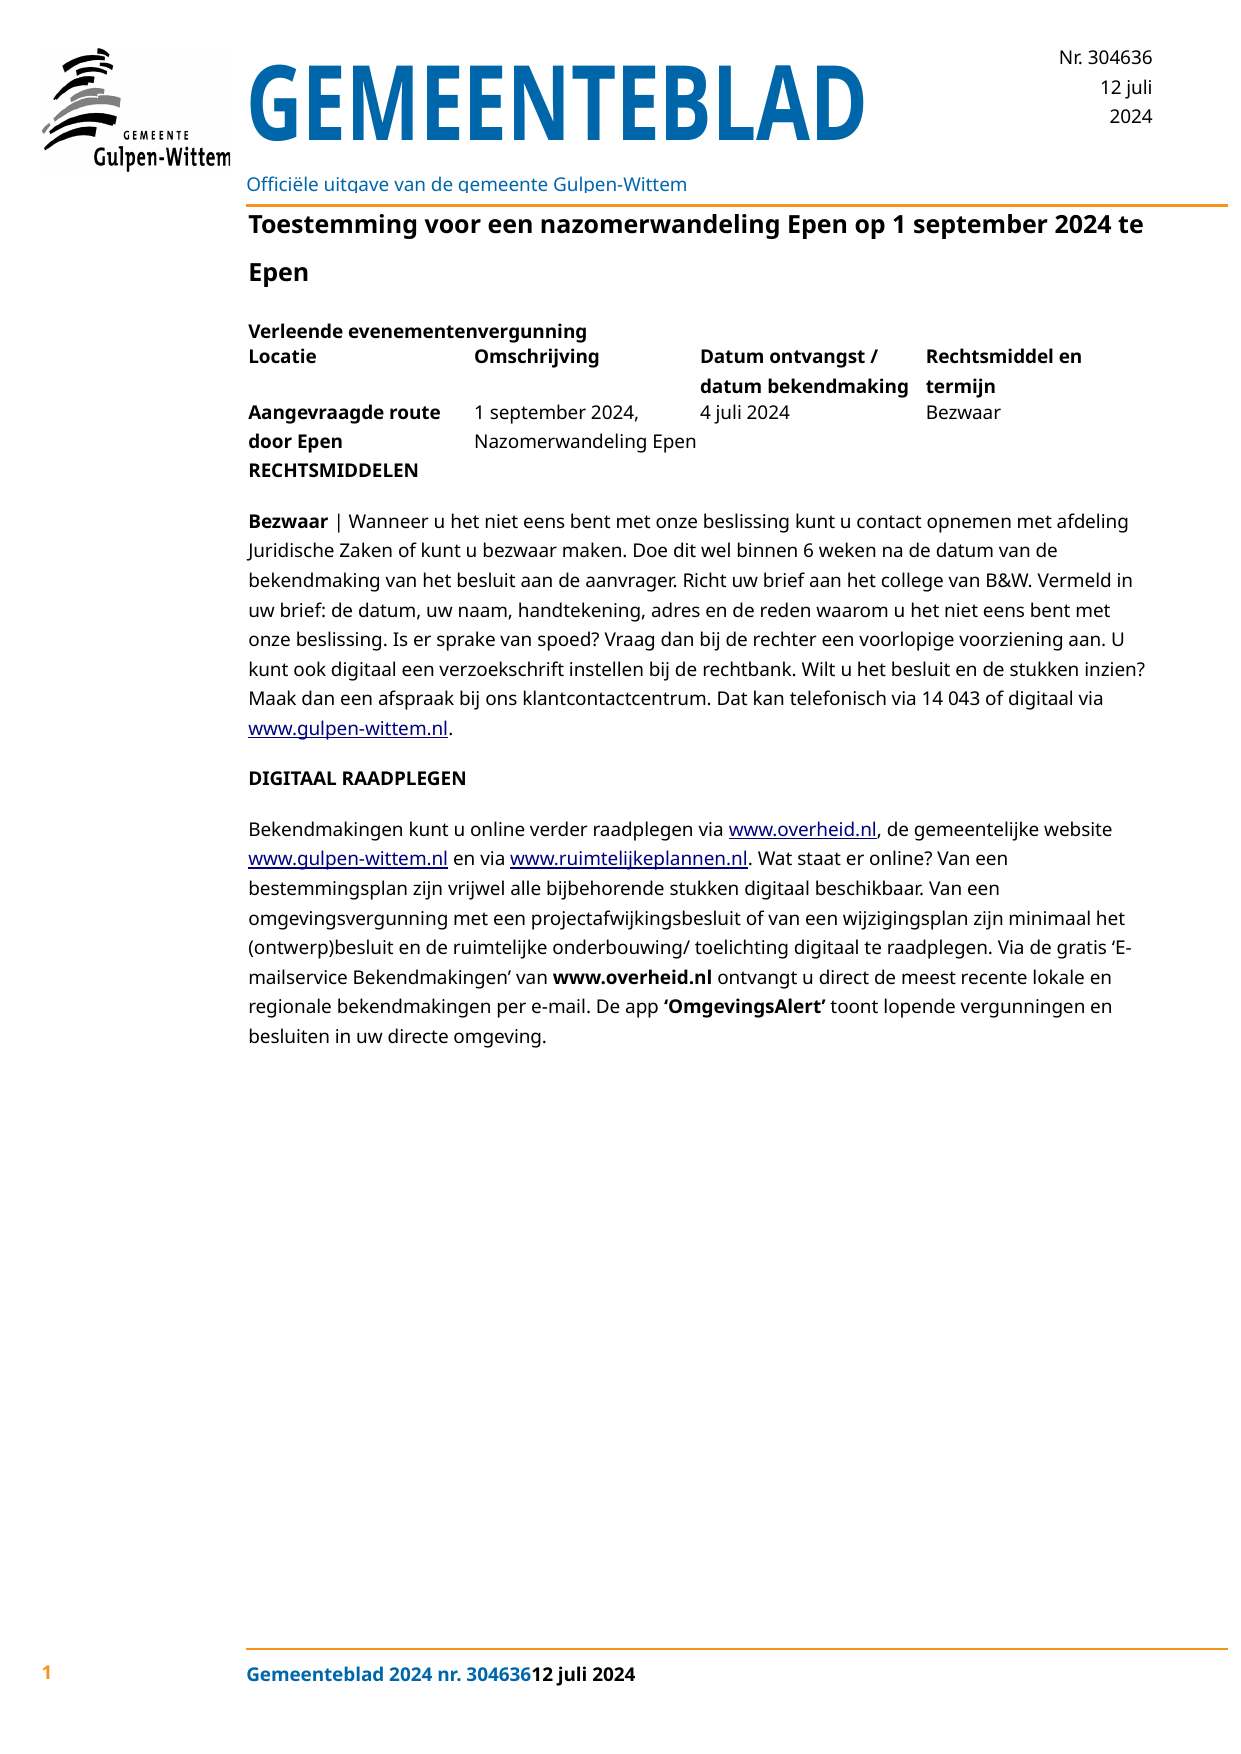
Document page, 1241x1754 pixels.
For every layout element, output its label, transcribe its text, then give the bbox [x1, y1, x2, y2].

table_cell Omschrijving [474, 344, 700, 399]
text RECHTSMIDDELEN [248, 458, 1152, 483]
table_cell Datum ontvangst / datum bekendmaking [700, 344, 926, 399]
table_cell Bezwaar [926, 399, 1152, 454]
table_cell 1 september 2024, Nazomerwandeling Epen [474, 399, 700, 454]
text DIGITAAL RAADPLEGEN [248, 766, 1152, 791]
text Bezwaar | Wanneer u het niet eens bent met onze beslissing kunt u contact opnemen met afdeling Juridische Zaken of kunt u bezwaar maken. Doe dit wel binnen 6 weken na de datum van de bekendmaking van het besluit aan de aanvrager. Richt uw brief aan het college van B&W. Vermeld in uw brief: de datum, uw naam, handtekening, adres en de reden waarom u het niet eens bent met onze beslissing. Is er sprake van spoed? Vraag dan bij de rechter een voorlopige voorziening aan. U kunt ook digitaal een verzoekschrift instellen bij de rechtbank. Wilt u het besluit en de stukken inzien? Maak dan een afspraak bij ons klantcontactcentrum. Dat kan telefonisch via 14 043 of digitaal via www.gulpen-wittem.nl. [248, 508, 1152, 741]
picture [41, 47, 231, 172]
table_cell 4 juli 2024 [700, 399, 926, 454]
text Toestemming voor een nazomerwandeling Epen op 1 september 2024 te Epen [248, 207, 1152, 288]
table_cell Locatie [248, 344, 474, 399]
table_header Verleende evenementenvergunning [248, 318, 1152, 344]
table_cell Aangevraagde route door Epen [248, 399, 474, 454]
table_cell Rechtsmiddel en termijn [926, 344, 1152, 399]
text Bekendmakingen kunt u online verder raadplegen via www.overheid.nl, de gemeentelijke website www.gulpen-wittem.nl en via www.ruimtelijkeplannen.nl. Wat staat er online? Van een bestemmingsplan zijn vrijwel alle bijbehorende stukken digitaal beschikbaar. Van een omgevingsvergunning met een projectafwijkingsbesluit of van een wijzigingsplan zijn minimaal het (ontwerp)besluit en de ruimtelijke onderbouwing/ toelichting digitaal te raadplegen. Via de gratis ‘E-mailservice Bekendmakingen’ van www.overheid.nl ontvangt u direct de meest recente lokale en regionale bekendmakingen per e-mail. De app ‘OmgevingsAlert’ toont lopende vergunningen en besluiten in uw directe omgeving. [248, 816, 1152, 1049]
